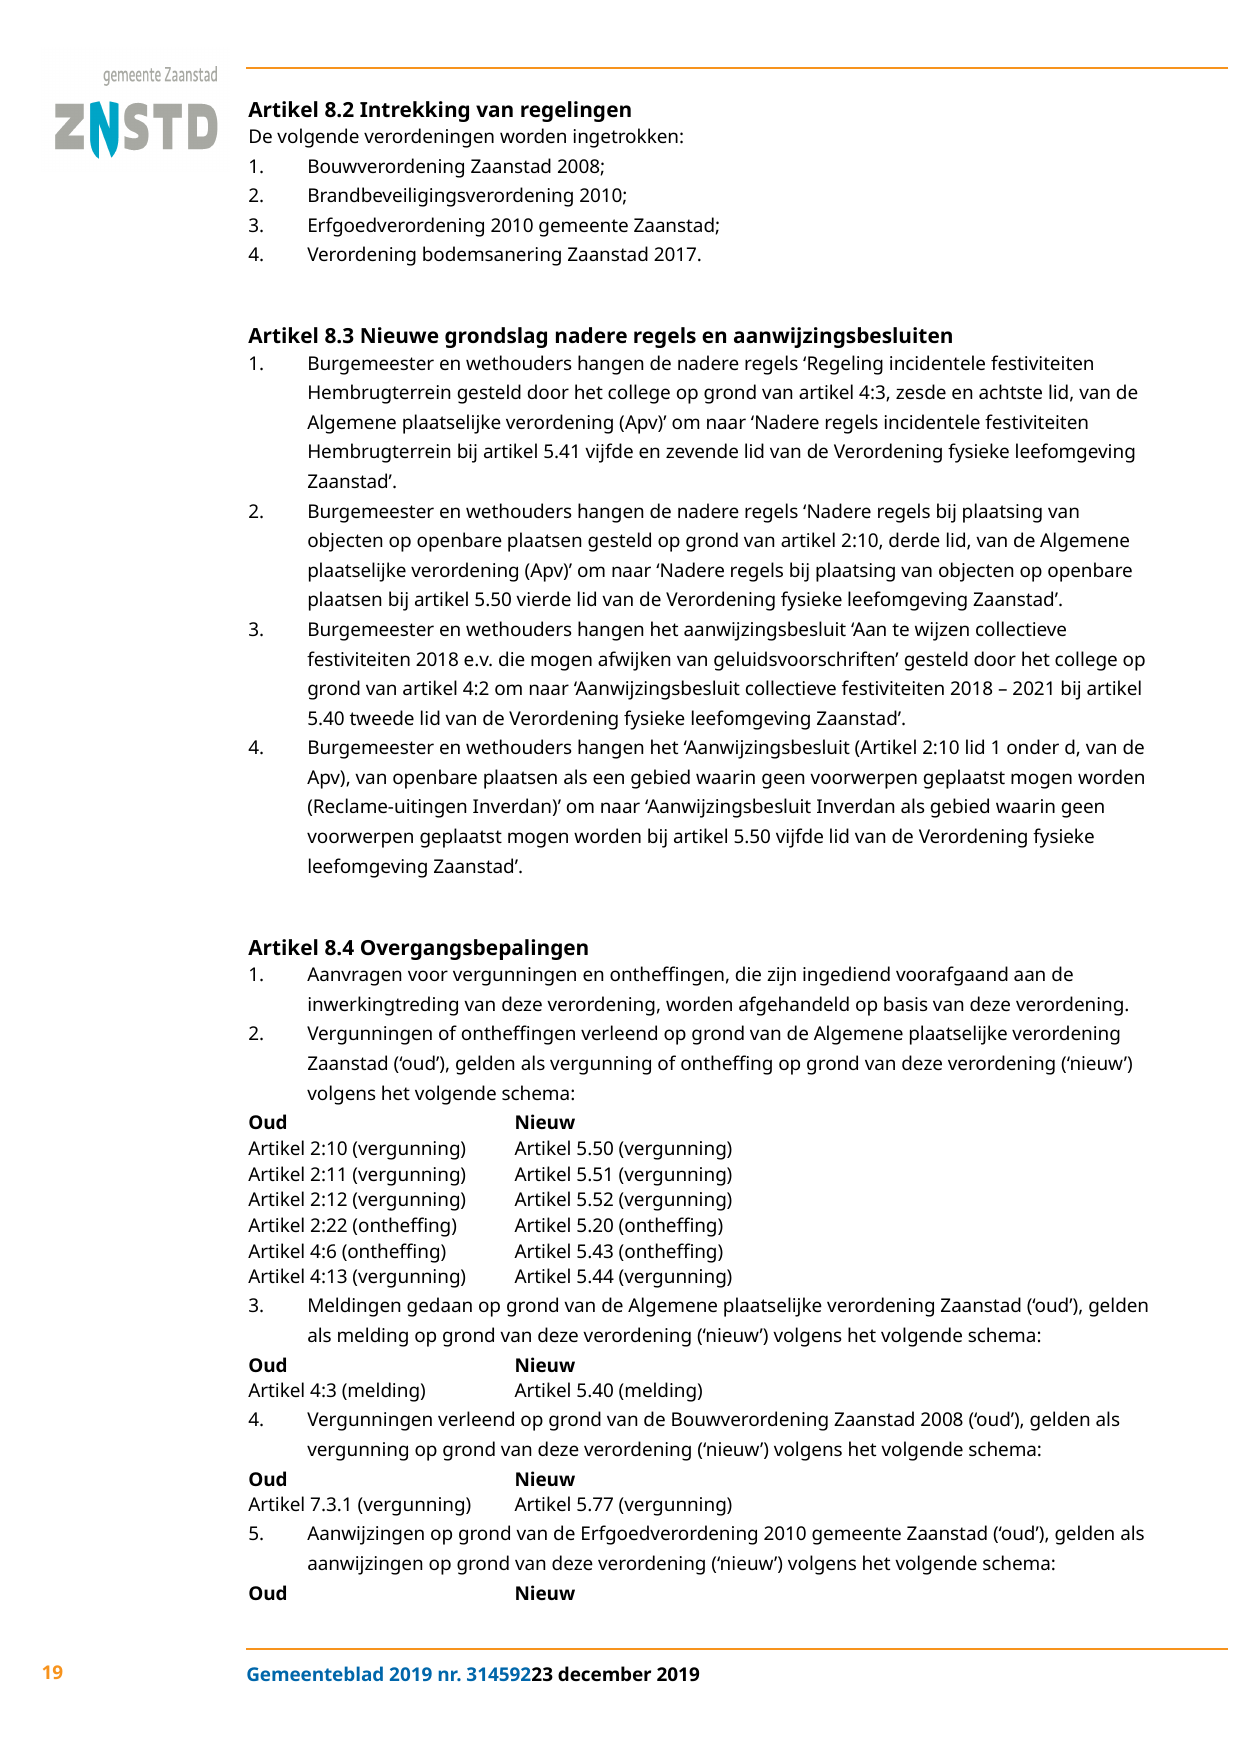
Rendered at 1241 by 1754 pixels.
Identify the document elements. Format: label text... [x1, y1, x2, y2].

table_cell Artikel 5.77 (vergunning) [514, 1492, 1152, 1517]
list Erfgoedverordening 2010 gemeente Zaanstad; [248, 212, 1152, 238]
list Burgemeester en wethouders hangen de nadere regels ‘Regeling incidentele festiviteiten Hembrugterrein gesteld door het college op grond van artikel 4:3, zesde en achtste lid, van de Algemene plaatselijke verordening (Apv)’ om naar ‘Nadere regels incidentele festiviteiten Hembrugterrein bij artikel 5.41 vijfde en zevende lid van de Verordening fysieke leefomgeving Zaanstad’. [248, 350, 1152, 494]
text Artikel 8.2 Intrekking van regelingen [248, 95, 1152, 123]
list Meldingen gedaan op grond van de Algemene plaatselijke verordening Zaanstad (‘oud’), gelden als melding op grond van deze verordening (‘nieuw’) volgens het volgende schema: [248, 1293, 1152, 1348]
table_cell Artikel 2:11 (vergunning) [248, 1161, 514, 1187]
list Vergunningen verleend op grond van de Bouwverordening Zaanstad 2008 (‘oud’), gelden als vergunning op grond van deze verordening (‘nieuw’) volgens het volgende schema: [248, 1407, 1152, 1462]
table_cell Artikel 7.3.1 (vergunning) [248, 1492, 514, 1517]
table_cell Artikel 5.52 (vergunning) [514, 1187, 1152, 1212]
table_header Oud [248, 1580, 514, 1606]
table_cell Artikel 2:22 (ontheffing) [248, 1212, 514, 1238]
list Aanvragen voor vergunningen en ontheffingen, die zijn ingediend voorafgaand aan de inwerkingtreding van deze verordening, worden afgehandeld op basis van deze verordening. [248, 961, 1152, 1017]
list Vergunningen of ontheffingen verleend op grond van de Algemene plaatselijke verordening Zaanstad (‘oud’), gelden als vergunning of ontheffing op grond van deze verordening (‘nieuw’) volgens het volgende schema: [248, 1021, 1152, 1105]
list Burgemeester en wethouders hangen de nadere regels ‘Nadere regels bij plaatsing van objecten op openbare plaatsen gesteld op grond van artikel 2:10, derde lid, van de Algemene plaatselijke verordening (Apv)’ om naar ‘Nadere regels bij plaatsing van objecten op openbare plaatsen bij artikel 5.50 vierde lid van de Verordening fysieke leefomgeving Zaanstad’. [248, 498, 1152, 612]
table_cell Artikel 5.20 (ontheffing) [514, 1212, 1152, 1238]
text Artikel 8.3 Nieuwe grondslag nadere regels en aanwijzingsbesluiten [248, 322, 1152, 350]
table_cell Artikel 2:12 (vergunning) [248, 1187, 514, 1212]
list Brandbeveiligingsverordening 2010; [248, 182, 1152, 208]
table_header Oud [248, 1109, 514, 1135]
table_cell Artikel 4:13 (vergunning) [248, 1264, 514, 1289]
table_cell Artikel 4:3 (melding) [248, 1378, 514, 1403]
list Aanwijzingen op grond van de Erfgoedverordening 2010 gemeente Zaanstad (‘oud’), gelden als aanwijzingen op grond van deze verordening (‘nieuw’) volgens het volgende schema: [248, 1521, 1152, 1576]
table_header Nieuw [514, 1352, 1152, 1378]
table_cell Artikel 2:10 (vergunning) [248, 1135, 514, 1161]
table_header Nieuw [514, 1109, 1152, 1135]
table_cell Artikel 5.40 (melding) [514, 1378, 1152, 1403]
table_cell Artikel 5.51 (vergunning) [514, 1161, 1152, 1187]
text De volgende verordeningen worden ingetrokken: [248, 123, 1152, 149]
list Burgemeester en wethouders hangen het ‘Aanwijzingsbesluit (Artikel 2:10 lid 1 onder d, van de Apv), van openbare plaatsen als een gebied waarin geen voorwerpen geplaatst mogen worden (Reclame-uitingen Inverdan)’ om naar ‘Aanwijzingsbesluit Inverdan als gebied waarin geen voorwerpen geplaatst mogen worden bij artikel 5.50 vijfde lid van de Verordening fysieke leefomgeving Zaanstad’. [248, 734, 1152, 879]
table_header Nieuw [514, 1466, 1152, 1492]
table_header Oud [248, 1352, 514, 1378]
picture [41, 47, 231, 172]
table_header Nieuw [514, 1580, 1152, 1606]
list Bouwverordening Zaanstad 2008; [248, 153, 1152, 178]
list Burgemeester en wethouders hangen het aanwijzingsbesluit ‘Aan te wijzen collectieve festiviteiten 2018 e.v. die mogen afwijken van geluidsvoorschriften’ gesteld door het college op grond van artikel 4:2 om naar ‘Aanwijzingsbesluit collectieve festiviteiten 2018 – 2021 bij artikel 5.40 tweede lid van de Verordening fysieke leefomgeving Zaanstad’. [248, 616, 1152, 731]
table_cell Artikel 4:6 (ontheffing) [248, 1238, 514, 1264]
table_cell Artikel 5.43 (ontheffing) [514, 1238, 1152, 1264]
list Verordening bodemsanering Zaanstad 2017. [248, 242, 1152, 267]
table_header Oud [248, 1466, 514, 1492]
text Artikel 8.4 Overgangsbepalingen [248, 933, 1152, 961]
table_cell Artikel 5.44 (vergunning) [514, 1264, 1152, 1289]
table_cell Artikel 5.50 (vergunning) [514, 1135, 1152, 1161]
